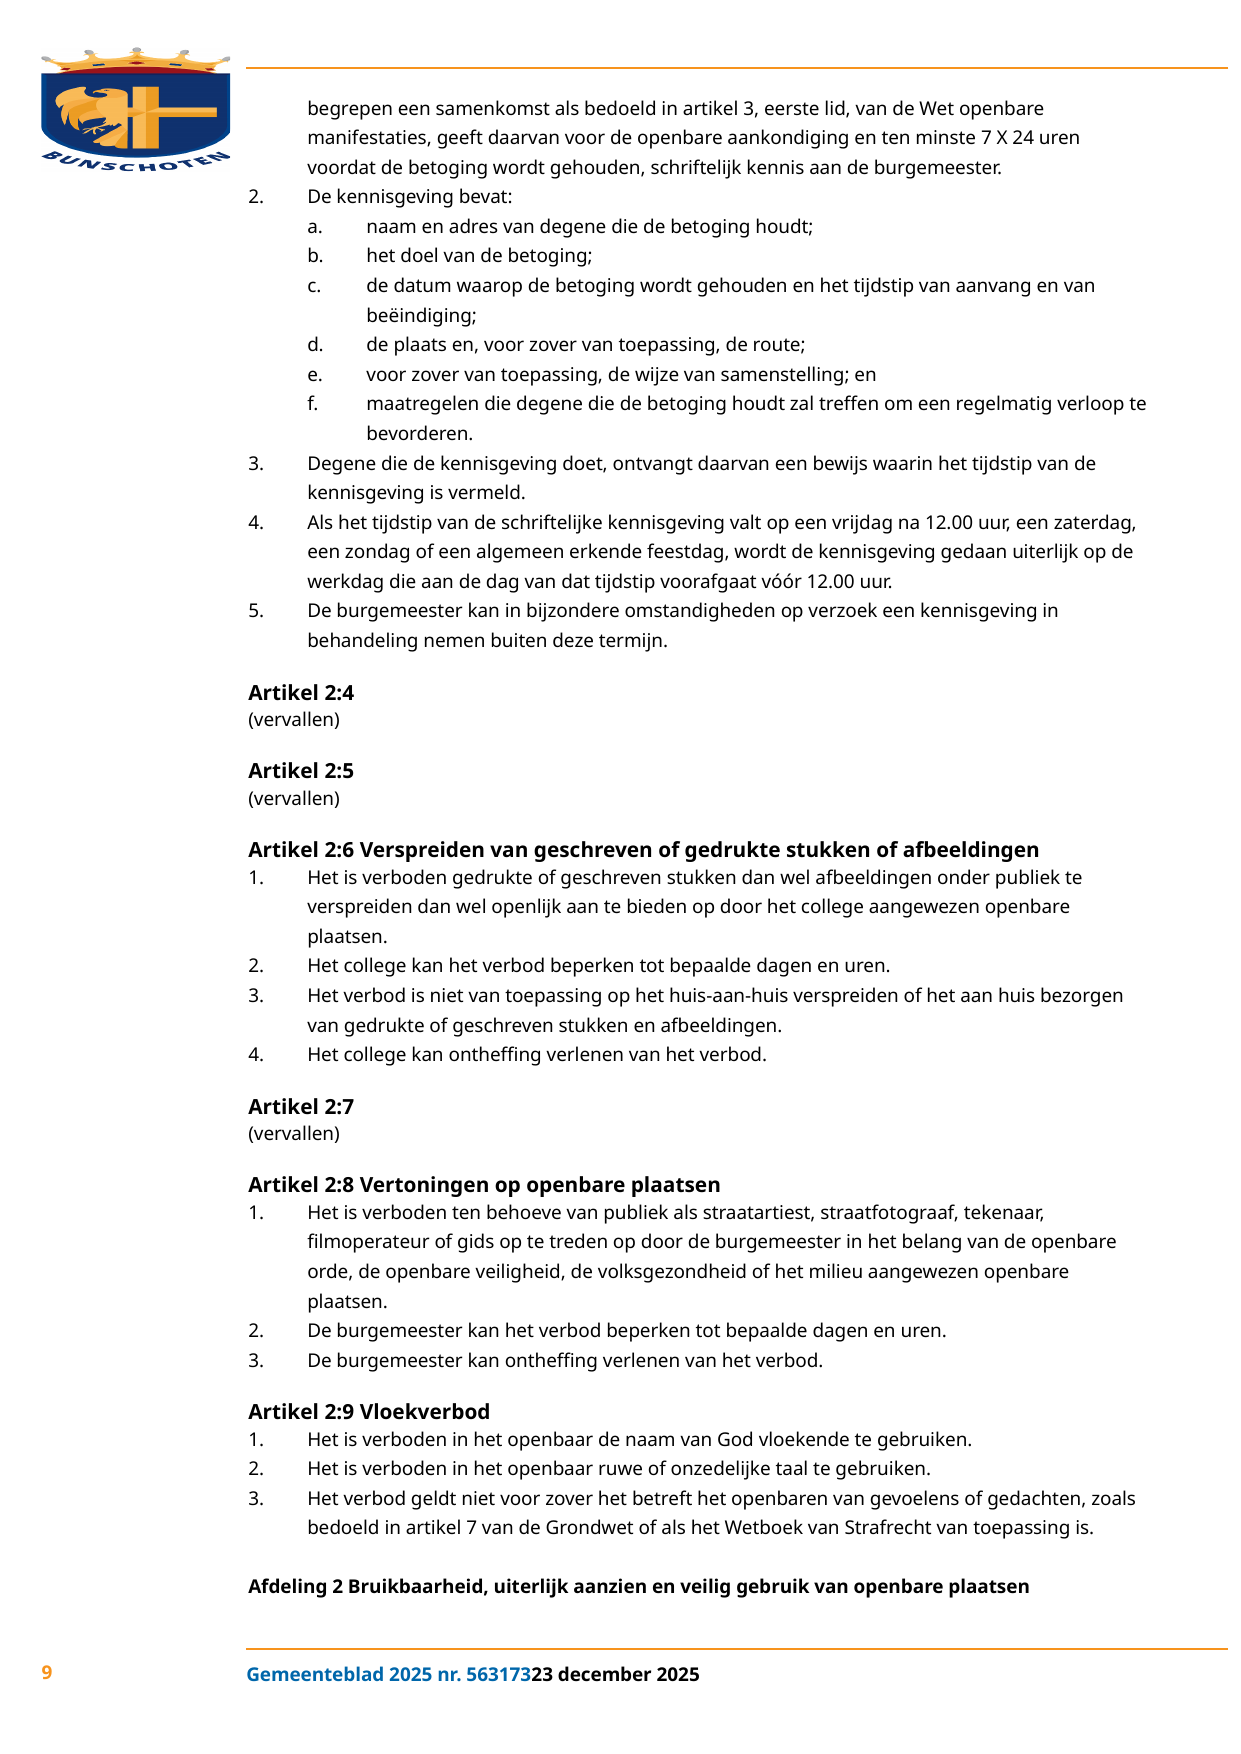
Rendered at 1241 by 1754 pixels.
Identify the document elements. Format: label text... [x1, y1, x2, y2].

list Degene die de kennisgeving doet, ontvangt daarvan een bewijs waarin het tijdstip van de kennisgeving is vermeld. [248, 450, 1152, 505]
list De burgemeester kan ontheffing verlenen van het verbod. [248, 1347, 1152, 1373]
list de datum waarop de betoging wordt gehouden en het tijdstip van aanvang en van beëindiging; [307, 272, 1152, 328]
picture [41, 47, 231, 172]
list Het verbod geldt niet voor zover het betreft het openbaren van gevoelens of gedachten, zoals bedoeld in artikel 7 van de Grondwet of als het Wetboek van Strafrecht van toepassing is. [248, 1485, 1152, 1540]
text Artikel 2:5 [248, 757, 1152, 785]
text Artikel 2:9 Vloekverbod [248, 1397, 1152, 1426]
list naam en adres van degene die de betoging houdt; [307, 213, 1152, 239]
list De burgemeester kan het verbod beperken tot bepaalde dagen en uren. [248, 1317, 1152, 1343]
list De kennisgeving bevat: [248, 183, 1152, 209]
list De burgemeester kan in bijzondere omstandigheden op verzoek een kennisgeving in behandeling nemen buiten deze termijn. [248, 598, 1152, 653]
list het doel van de betoging; [307, 243, 1152, 268]
text Artikel 2:6 Verspreiden van geschreven of gedrukte stukken of afbeeldingen [248, 835, 1152, 864]
text Artikel 2:4 [248, 678, 1152, 706]
list Het is verboden ten behoeve van publiek als straatartiest, straatfotograaf, tekenaar, filmoperateur of gids op te treden op door de burgemeester in het belang van de openbare orde, de openbare veiligheid, de volksgezondheid of het milieu aangewezen openbare plaatsen. [248, 1199, 1152, 1313]
text Artikel 2:7 [248, 1092, 1152, 1120]
text Afdeling 2 Bruikbaarheid, uiterlijk aanzien en veilig gebruik van openbare plaatsen [248, 1574, 1152, 1599]
list Het college kan het verbod beperken tot bepaalde dagen en uren. [248, 953, 1152, 978]
text (vervallen) [248, 1120, 1152, 1146]
list Het college kan ontheffing verlenen van het verbod. [248, 1041, 1152, 1067]
list Als het tijdstip van de schriftelijke kennisgeving valt op een vrijdag na 12.00 uur, een zaterdag, een zondag of een algemeen erkende feestdag, wordt de kennisgeving gedaan uiterlijk op de werkdag die aan de dag van dat tijdstip voorafgaat vóór 12.00 uur. [248, 509, 1152, 594]
list voor zover van toepassing, de wijze van samenstelling; en [307, 361, 1152, 387]
list begrepen een samenkomst als bedoeld in artikel 3, eerste lid, van de Wet openbare manifestaties, geeft daarvan voor de openbare aankondiging en ten minste 7 X 24 uren voordat de betoging wordt gehouden, schriftelijk kennis aan de burgemeester. [248, 95, 1152, 180]
list maatregelen die degene die de betoging houdt zal treffen om een regelmatig verloop te bevorderen. [307, 391, 1152, 446]
text Artikel 2:8 Vertoningen op openbare plaatsen [248, 1171, 1152, 1199]
list Het is verboden in het openbaar ruwe of onzedelijke taal te gebruiken. [248, 1455, 1152, 1481]
list de plaats en, voor zover van toepassing, de route; [307, 331, 1152, 357]
list Het is verboden gedrukte of geschreven stukken dan wel afbeeldingen onder publiek te verspreiden dan wel openlijk aan te bieden op door het college aangewezen openbare plaatsen. [248, 864, 1152, 949]
list Het verbod is niet van toepassing op het huis-aan-huis verspreiden of het aan huis bezorgen van gedrukte of geschreven stukken en afbeeldingen. [248, 982, 1152, 1037]
text (vervallen) [248, 785, 1152, 811]
text (vervallen) [248, 706, 1152, 732]
list Het is verboden in het openbaar de naam van God vloekende te gebruiken. [248, 1426, 1152, 1452]
